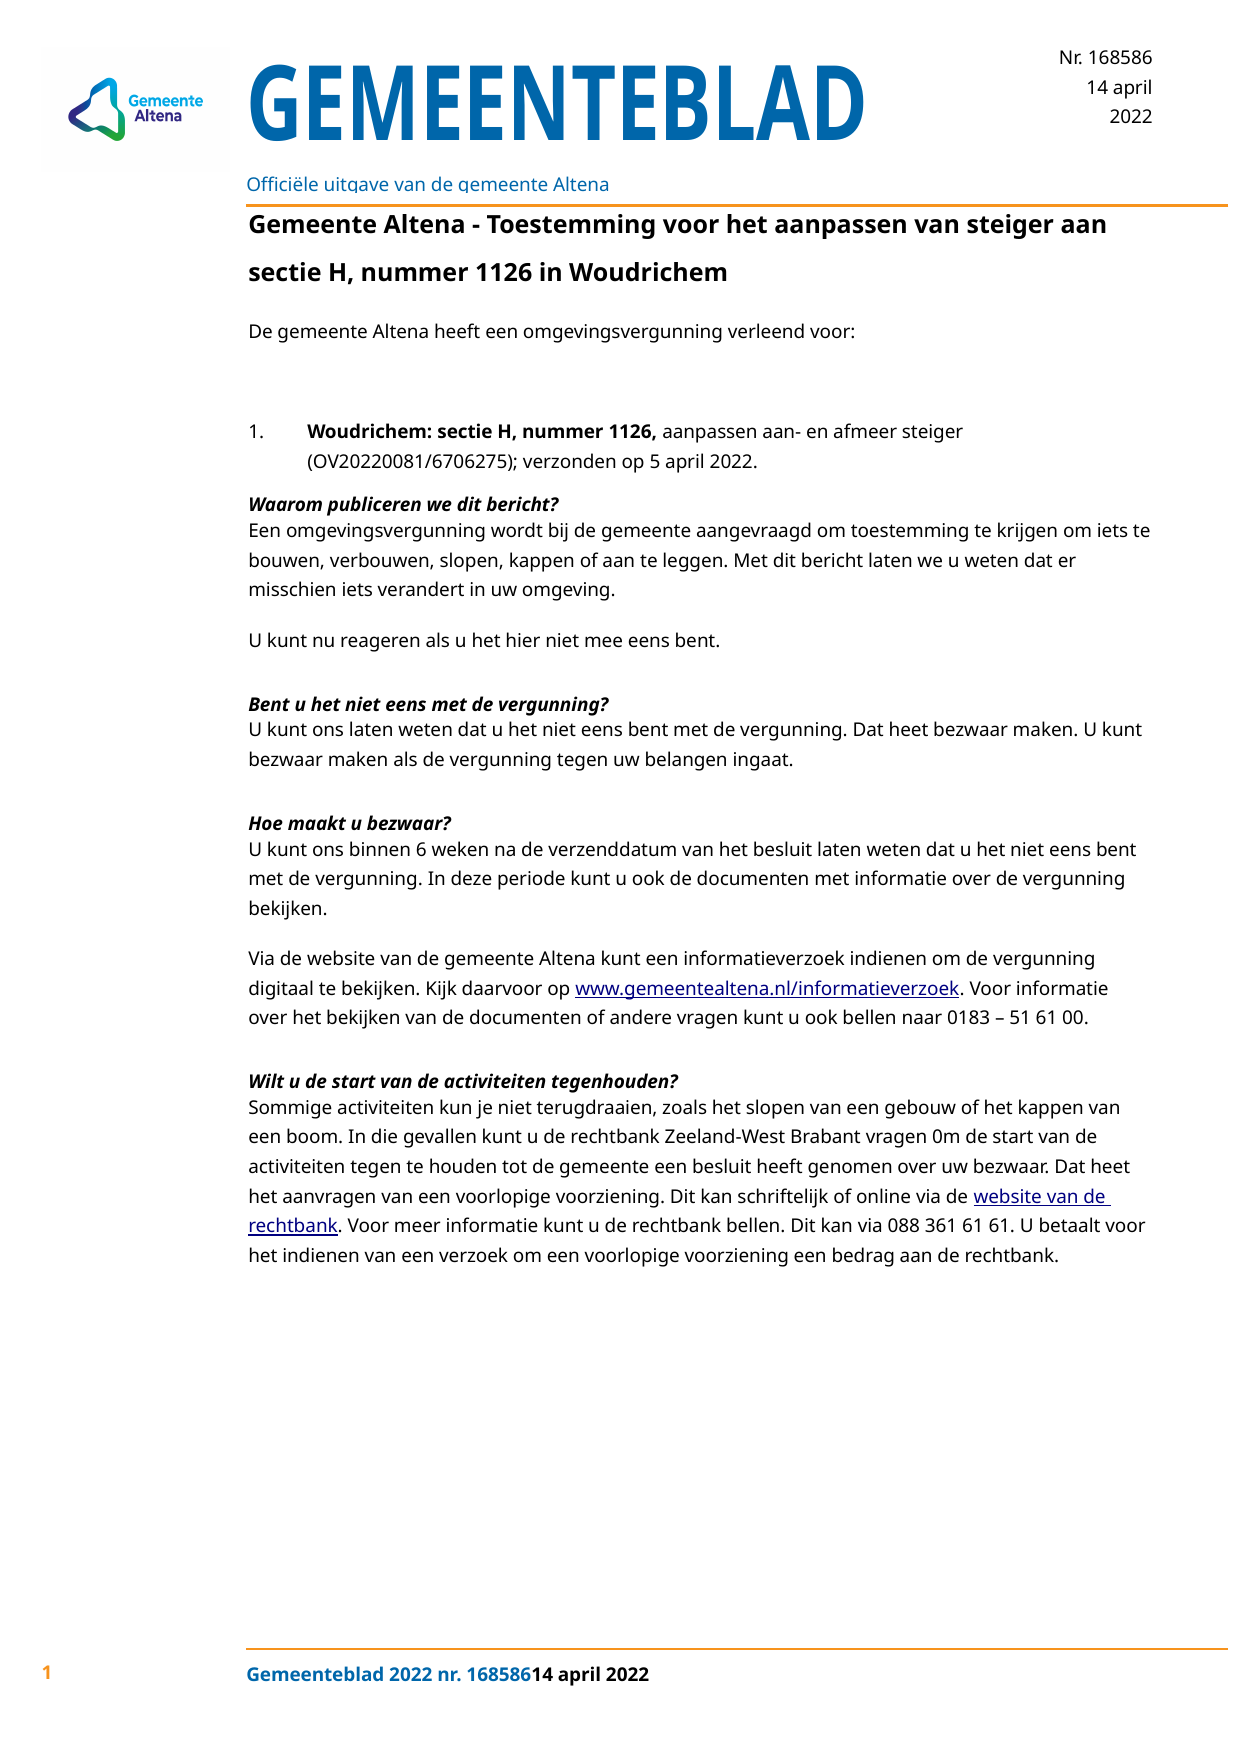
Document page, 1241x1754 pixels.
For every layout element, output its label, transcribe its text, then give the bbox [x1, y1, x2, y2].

text U kunt ons laten weten dat u het niet eens bent met de vergunning. Dat heet bezwaar maken. U kunt bezwaar maken als de vergunning tegen uw belangen ingaat. [248, 716, 1152, 772]
text Hoe maakt u bezwaar? [248, 810, 1152, 836]
text Sommige activiteiten kun je niet terugdraaien, zoals het slopen van een gebouw of het kappen van een boom. In die gevallen kunt u de rechtbank Zeeland-West Brabant vragen 0m de start van de activiteiten tegen te houden tot de gemeente een besluit heeft genomen over uw bezwaar. Dat heet het aanvragen van een voorlopige voorziening. Dit kan schriftelijk of online via de website van de rechtbank. Voor meer informatie kunt u de rechtbank bellen. Dit kan via 088 361 61 61. U betaalt voor het indienen van een verzoek om een voorlopige voorziening een bedrag aan de rechtbank. [248, 1094, 1152, 1268]
text Bent u het niet eens met de vergunning? [248, 691, 1152, 716]
text Via de website van de gemeente Altena kunt een informatieverzoek indienen om de vergunning digitaal te bekijken. Kijk daarvoor op www.gemeentealtena.nl/informatieverzoek. Voor informatie over het bekijken van de documenten of andere vragen kunt u ook bellen naar 0183 – 51 61 00. [248, 945, 1152, 1030]
picture [41, 47, 231, 172]
list Woudrichem: sectie H, nummer 1126, aanpassen aan- en afmeer steiger (OV20220081/6706275); verzonden op 5 april 2022. [248, 419, 1152, 474]
text Waarom publiceren we dit bericht? [248, 491, 1152, 517]
text U kunt ons binnen 6 weken na de verzenddatum van het besluit laten weten dat u het niet eens bent met de vergunning. In deze periode kunt u ook de documenten met informatie over de vergunning bekijken. [248, 836, 1152, 921]
text Gemeente Altena - Toestemming voor het aanpassen van steiger aan sectie H, nummer 1126 in Woudrichem [248, 207, 1152, 288]
text Een omgevingsvergunning wordt bij de gemeente aangevraagd om toestemming te krijgen om iets te bouwen, verbouwen, slopen, kappen of aan te leggen. Met dit bericht laten we u weten dat er misschien iets verandert in uw omgeving. [248, 517, 1152, 602]
text U kunt nu reageren als u het hier niet mee eens bent. [248, 627, 1152, 652]
text Wilt u de start van de activiteiten tegenhouden? [248, 1068, 1152, 1094]
text De gemeente Altena heeft een omgevingsvergunning verleend voor: [248, 318, 1152, 344]
